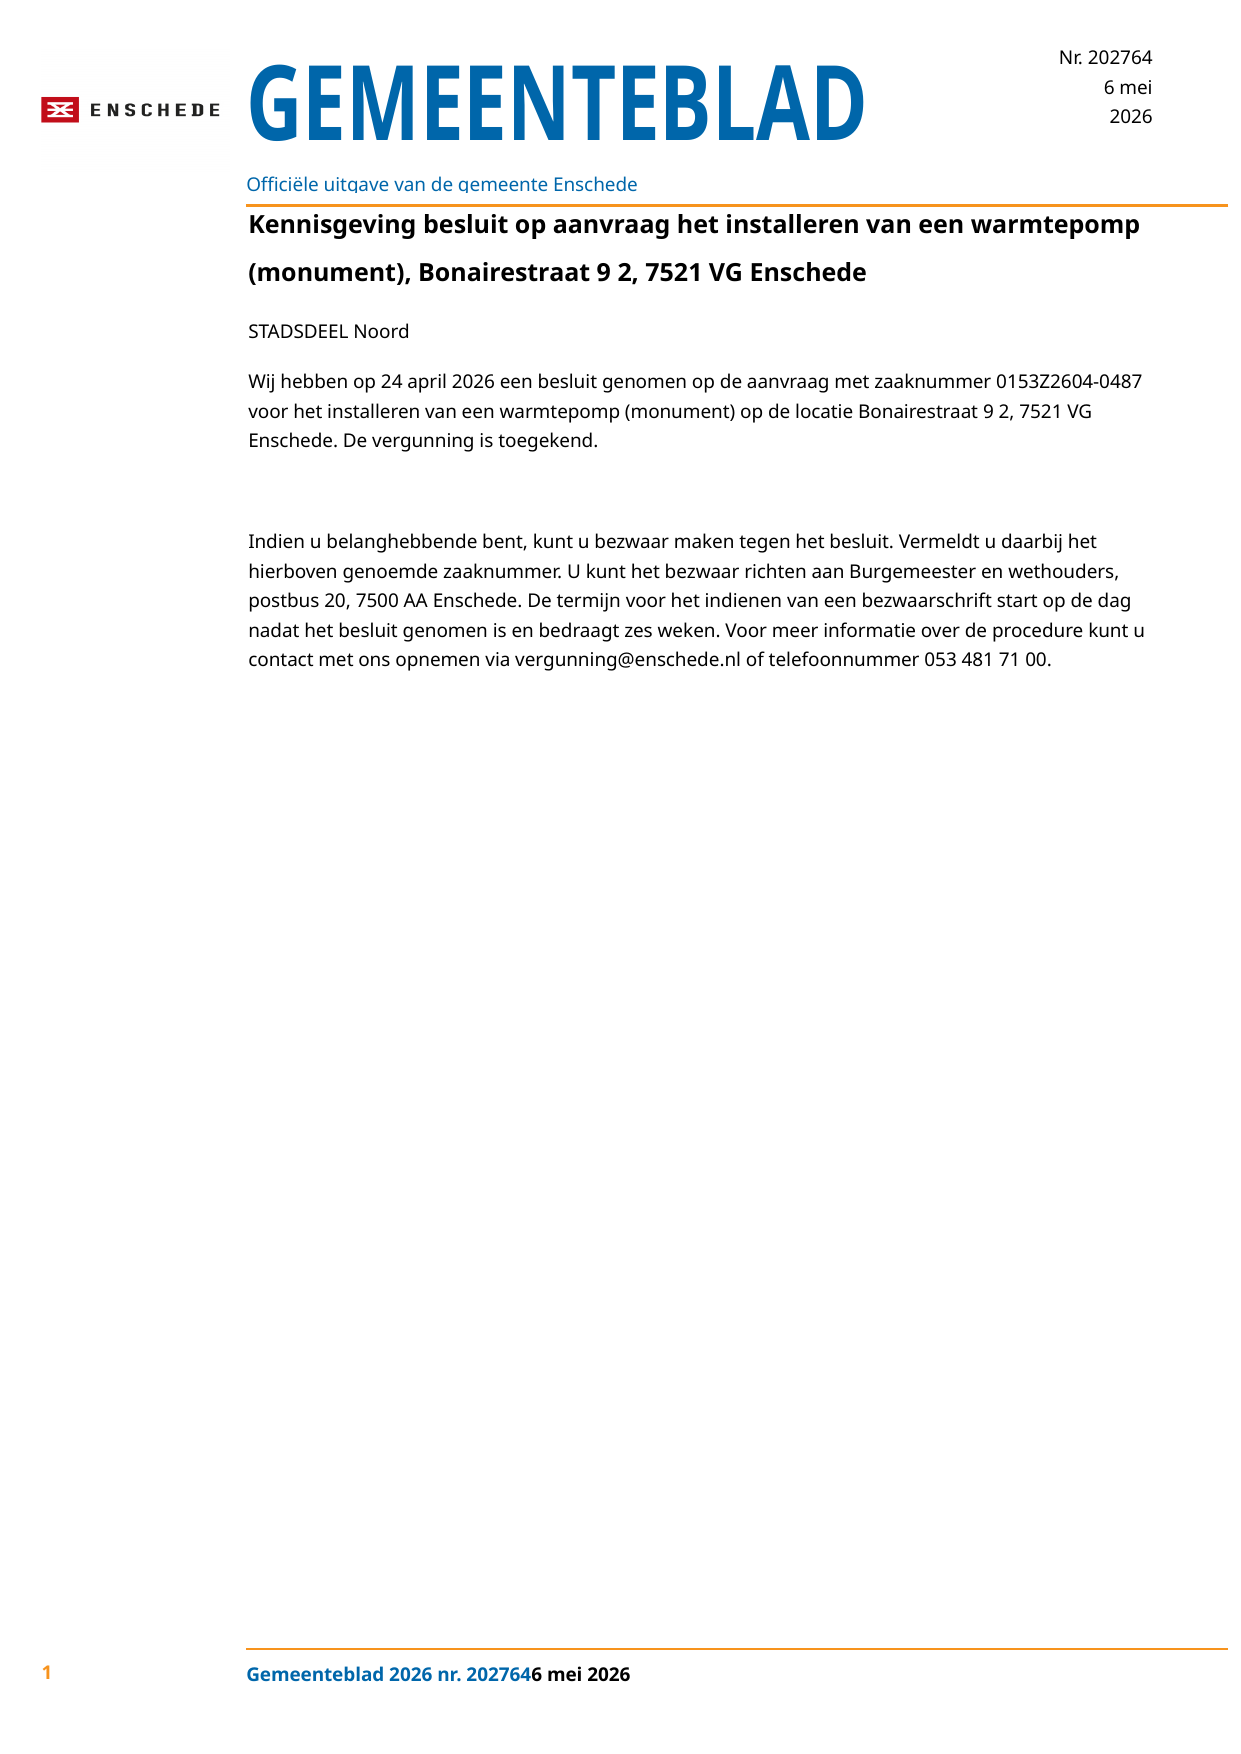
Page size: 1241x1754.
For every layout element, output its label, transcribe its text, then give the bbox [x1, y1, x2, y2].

picture [41, 47, 231, 172]
text STADSDEEL Noord [248, 318, 1152, 344]
text Wij hebben op 24 april 2026 een besluit genomen op de aanvraag met zaaknummer 0153Z2604-0487 voor het installeren van een warmtepomp (monument) op de locatie Bonairestraat 9 2, 7521 VG Enschede. De vergunning is toegekend. [248, 368, 1152, 453]
text Indien u belanghebbende bent, kunt u bezwaar maken tegen het besluit. Vermeldt u daarbij het hierboven genoemde zaaknummer. U kunt het bezwaar richten aan Burgemeester en wethouders, postbus 20, 7500 AA Enschede. De termijn voor het indienen van een bezwaarschrift start op de dag nadat het besluit genomen is en bedraagt zes weken. Voor meer informatie over de procedure kunt u contact met ons opnemen via vergunning@enschede.nl of telefoonnummer 053 481 71 00. [248, 528, 1152, 672]
text Kennisgeving besluit op aanvraag het installeren van een warmtepomp (monument), Bonairestraat 9 2, 7521 VG Enschede [248, 207, 1152, 288]
